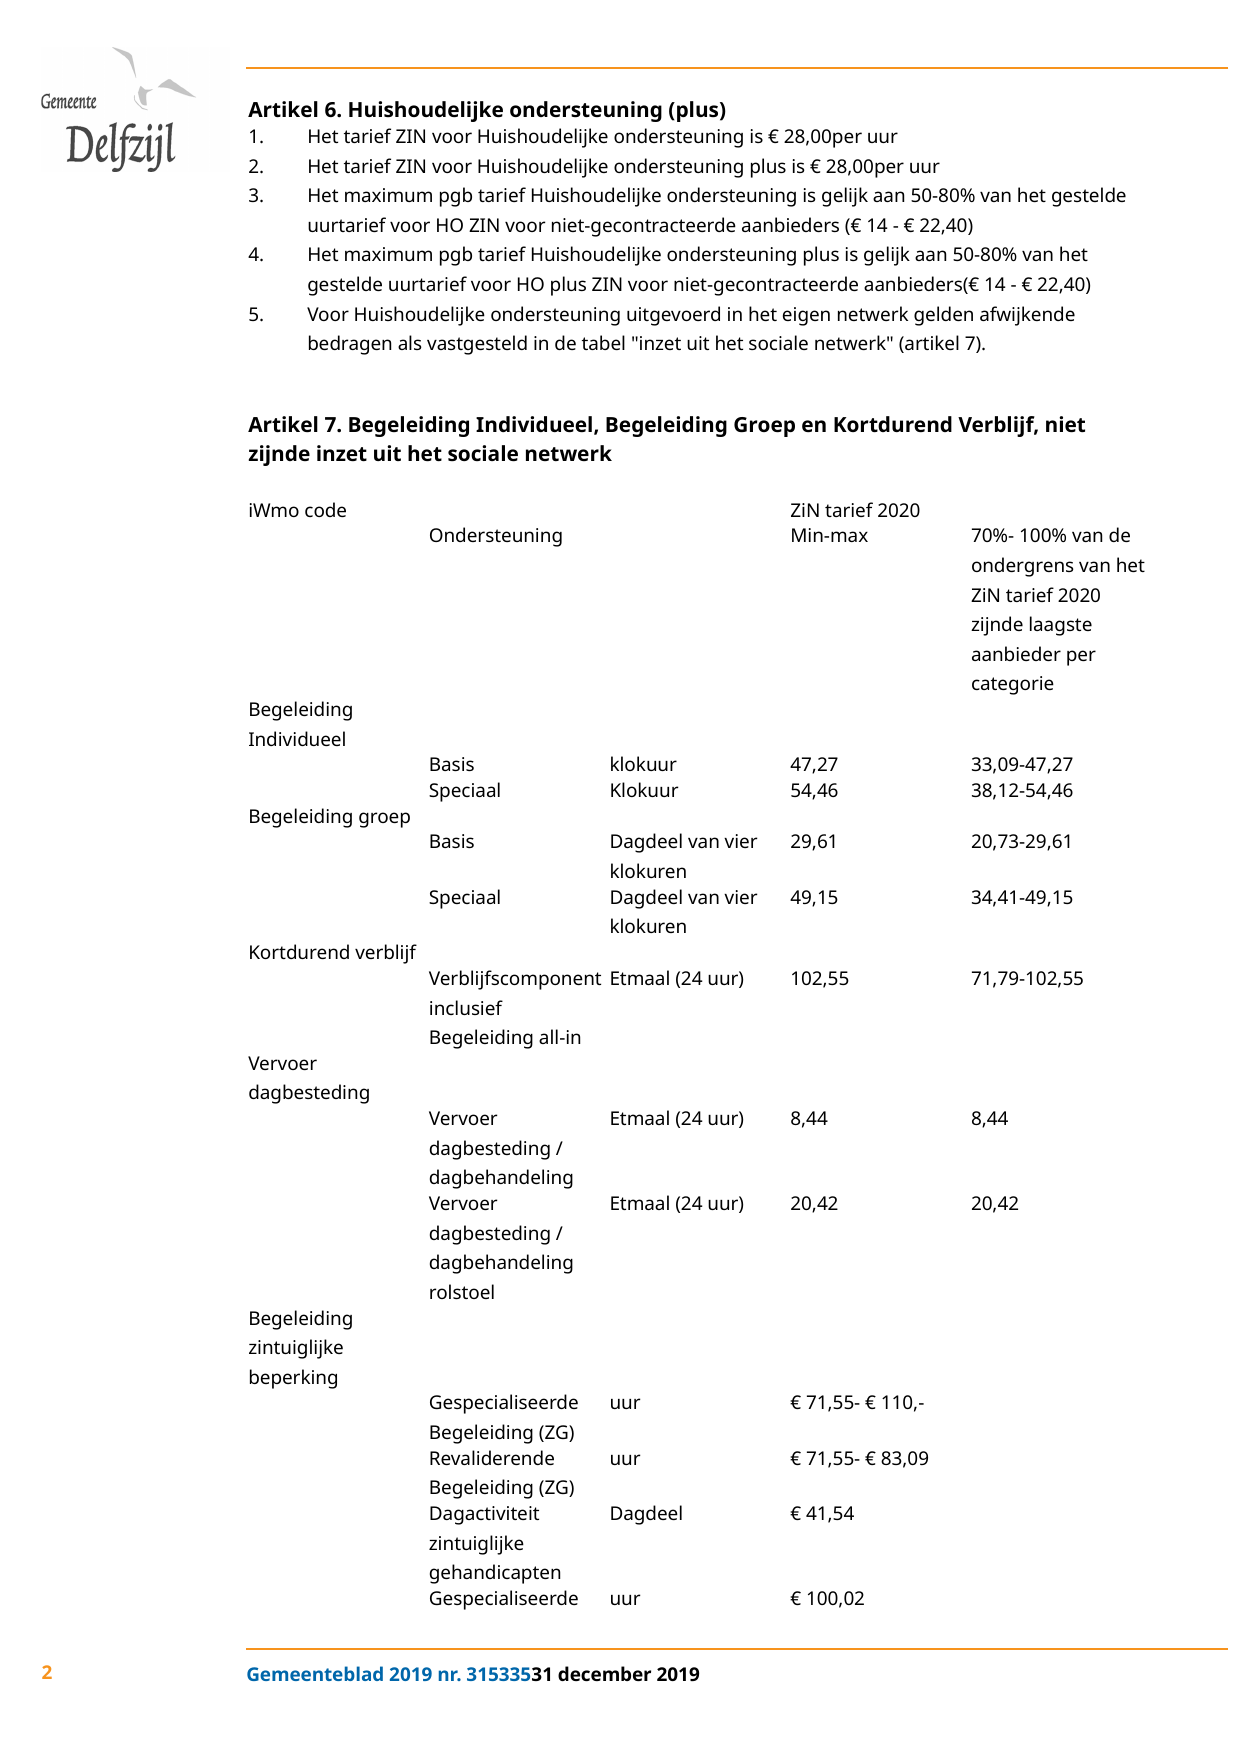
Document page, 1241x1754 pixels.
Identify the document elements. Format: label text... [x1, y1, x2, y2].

list Het tarief ZIN voor Huishoudelijke ondersteuning plus is € 28,00per uur [248, 153, 1152, 178]
table_cell 38,12-54,46 [971, 777, 1152, 803]
text Artikel 6. Huishoudelijke ondersteuning (plus) [248, 95, 1152, 123]
table_cell [248, 1585, 429, 1611]
table_cell Min-max [790, 523, 971, 696]
table_cell 20,42 [790, 1190, 971, 1305]
table_cell Etmaal (24 uur) [609, 1105, 790, 1190]
table_cell Revaliderende Begeleiding (ZG) [429, 1445, 609, 1500]
table_cell [429, 1050, 609, 1105]
table_cell Speciaal [429, 777, 609, 803]
table_cell Vervoer dagbesteding / dagbehandeling rolstoel [429, 1190, 609, 1305]
table_cell 20,42 [971, 1190, 1152, 1305]
table_cell Etmaal (24 uur) [609, 965, 790, 1050]
table_cell Kortdurend verblijf [248, 939, 429, 965]
table_cell uur [609, 1585, 790, 1611]
text Artikel 7. Begeleiding Individueel, Begeleiding Groep en Kortdurend Verblijf, niet zijnde inzet uit het sociale netwerk [248, 410, 1152, 467]
table_header ZiN tarief 2020 [790, 497, 971, 523]
table_cell Speciaal [429, 884, 609, 939]
table_cell [248, 752, 429, 777]
table_cell 47,27 [790, 752, 971, 777]
table_cell [971, 1050, 1152, 1105]
table_cell [609, 1050, 790, 1105]
table_cell [429, 803, 609, 829]
table_cell [248, 965, 429, 1050]
list Het tarief ZIN voor Huishoudelijke ondersteuning is € 28,00per uur [248, 123, 1152, 149]
table_cell Etmaal (24 uur) [609, 1190, 790, 1305]
table_cell [971, 803, 1152, 829]
list Het maximum pgb tarief Huishoudelijke ondersteuning plus is gelijk aan 50-80% van het gestelde uurtarief voor HO plus ZIN voor niet-gecontracteerde aanbieders(€ 14 - € 22,40) [248, 242, 1152, 297]
table_cell [248, 1390, 429, 1445]
table_cell uur [609, 1390, 790, 1445]
table_cell [971, 1390, 1152, 1445]
table_cell 20,73-29,61 [971, 829, 1152, 884]
table_cell Dagactiviteit zintuiglijke gehandicapten [429, 1500, 609, 1585]
table_cell Begeleiding groep [248, 803, 429, 829]
table_cell [790, 696, 971, 752]
list Het maximum pgb tarief Huishoudelijke ondersteuning is gelijk aan 50-80% van het gestelde uurtarief voor HO ZIN voor niet-gecontracteerde aanbieders (€ 14 - € 22,40) [248, 182, 1152, 238]
table_cell Gespecialiseerde Begeleiding (ZG) [429, 1390, 609, 1445]
table_cell 54,46 [790, 777, 971, 803]
table_cell [248, 1190, 429, 1305]
table_cell [609, 1305, 790, 1389]
table_cell 49,15 [790, 884, 971, 939]
table_cell [429, 696, 609, 752]
table_cell Vervoer dagbesteding / dagbehandeling [429, 1105, 609, 1190]
table_header iWmo code [248, 497, 429, 523]
table_cell Basis [429, 829, 609, 884]
table_cell [971, 1500, 1152, 1585]
table_cell [248, 1500, 429, 1585]
table_cell Verblijfscomponent inclusief Begeleiding all-in [429, 965, 609, 1050]
table_cell Begeleiding zintuiglijke beperking [248, 1305, 429, 1389]
table_cell [790, 939, 971, 965]
table_cell uur [609, 1445, 790, 1500]
table_cell Basis [429, 752, 609, 777]
table_cell [790, 1305, 971, 1389]
table_cell 34,41-49,15 [971, 884, 1152, 939]
table_cell [971, 1585, 1152, 1611]
list Voor Huishoudelijke ondersteuning uitgevoerd in het eigen netwerk gelden afwijkende bedragen als vastgesteld in de tabel "inzet uit het sociale netwerk" (artikel 7). [248, 301, 1152, 356]
table_cell Dagdeel van vier klokuren [609, 884, 790, 939]
picture [41, 47, 231, 172]
table_header [609, 497, 790, 523]
table_cell € 100,02 [790, 1585, 971, 1611]
table_cell klokuur [609, 752, 790, 777]
table_cell € 71,55- € 110,- [790, 1390, 971, 1445]
table_header [429, 497, 609, 523]
table_cell 8,44 [971, 1105, 1152, 1190]
table_cell [248, 777, 429, 803]
table_cell 33,09-47,27 [971, 752, 1152, 777]
table_cell 102,55 [790, 965, 971, 1050]
table_cell [971, 1305, 1152, 1389]
table_cell [971, 1445, 1152, 1500]
table_cell [609, 523, 790, 696]
table_cell [248, 1445, 429, 1500]
table_header [971, 497, 1152, 523]
table_cell [248, 829, 429, 884]
table_cell € 71,55- € 83,09 [790, 1445, 971, 1500]
table_cell [790, 1050, 971, 1105]
table_cell Begeleiding Individueel [248, 696, 429, 752]
table_cell Ondersteuning [429, 523, 609, 696]
table_cell 29,61 [790, 829, 971, 884]
table_cell [971, 939, 1152, 965]
table_cell Dagdeel [609, 1500, 790, 1585]
table_cell [609, 803, 790, 829]
table_cell Klokuur [609, 777, 790, 803]
table_cell [429, 1305, 609, 1389]
table_cell 71,79-102,55 [971, 965, 1152, 1050]
table_cell Vervoer dagbesteding [248, 1050, 429, 1105]
table_cell [248, 1105, 429, 1190]
table_cell [609, 696, 790, 752]
table_cell [248, 884, 429, 939]
table_cell [429, 939, 609, 965]
table_cell [609, 939, 790, 965]
table_cell [971, 696, 1152, 752]
table_cell [790, 803, 971, 829]
table_cell € 41,54 [790, 1500, 971, 1585]
table_cell [248, 523, 429, 696]
table_cell Dagdeel van vier klokuren [609, 829, 790, 884]
table_cell Gespecialiseerde [429, 1585, 609, 1611]
table_cell 8,44 [790, 1105, 971, 1190]
table_cell 70%- 100% van de ondergrens van het ZiN tarief 2020 zijnde laagste aanbieder per categorie [971, 523, 1152, 696]
